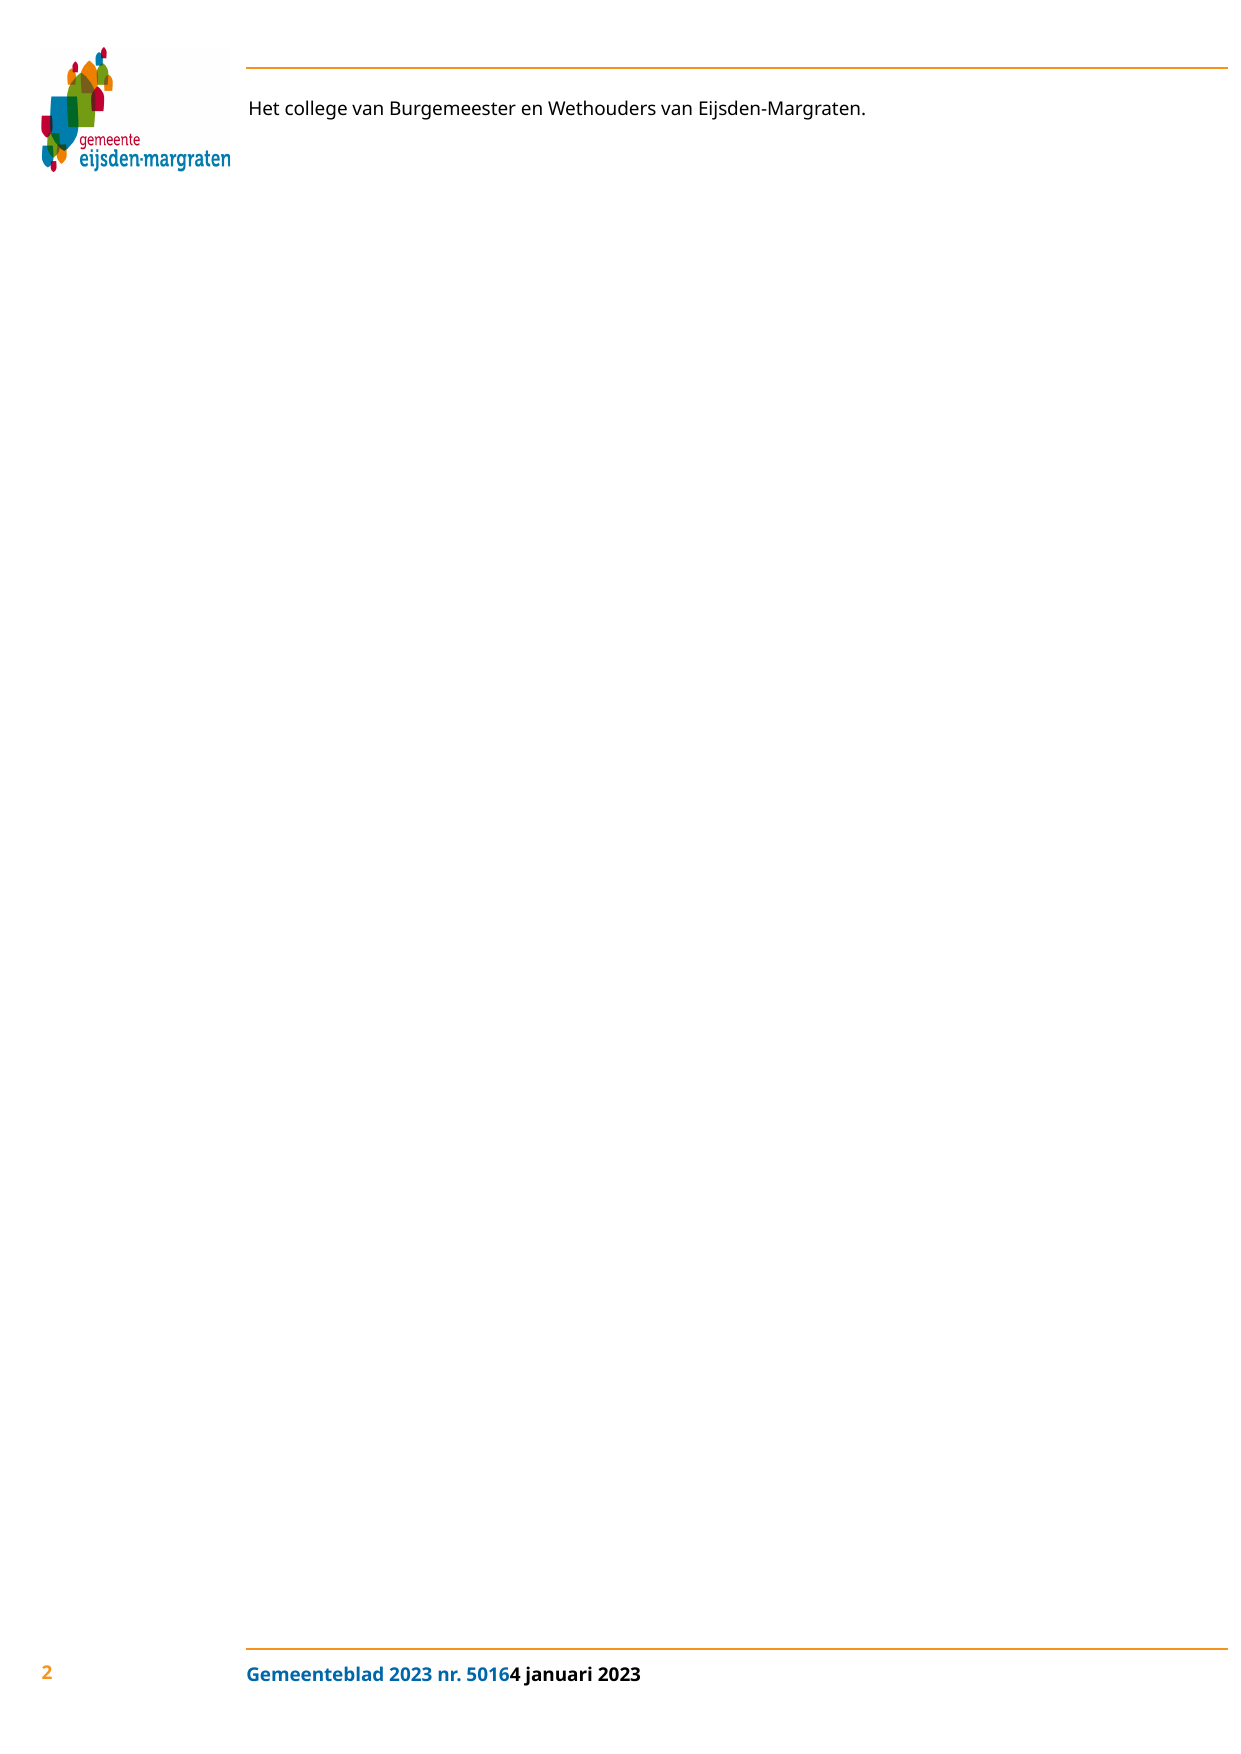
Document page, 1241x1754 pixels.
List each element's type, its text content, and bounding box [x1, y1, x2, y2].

picture [41, 47, 231, 172]
text Het college van Burgemeester en Wethouders van Eijsden-Margraten. [248, 95, 1152, 121]
